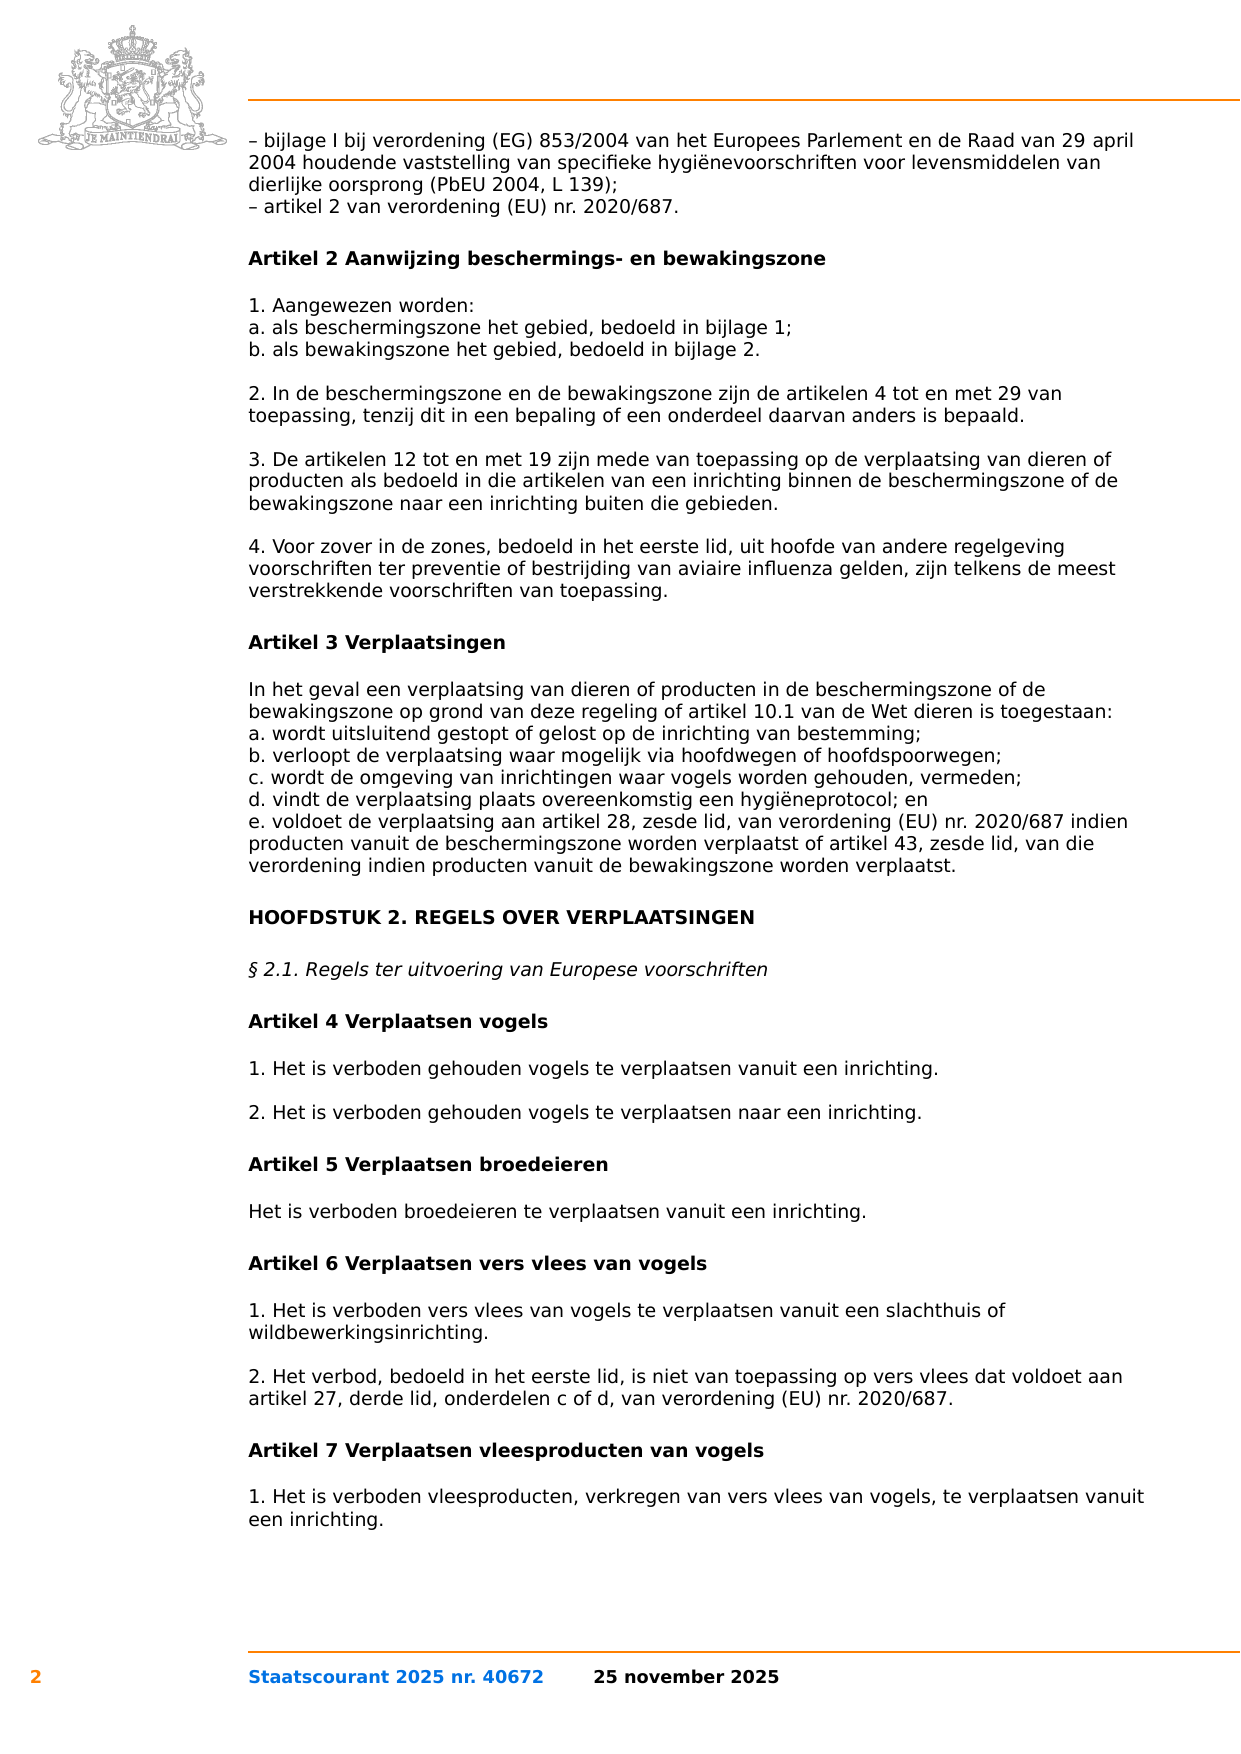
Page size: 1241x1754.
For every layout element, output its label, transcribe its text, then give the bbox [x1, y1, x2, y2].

text 3. De artikelen 12 tot en met 19 zijn mede van toepassing op de verplaatsing van dieren of producten als bedoeld in die artikelen van een inrichting binnen de beschermingszone of de bewakingszone naar een inrichting buiten die gebieden. [248, 448, 1163, 514]
text 1. Aangewezen worden: [248, 295, 1163, 317]
text d. vindt de verplaatsing plaats overeenkomstig een hygiëneprotocol; en [248, 789, 1163, 811]
text a. als beschermingszone het gebied, bedoeld in bijlage 1; [248, 317, 1163, 339]
picture [38, 25, 227, 150]
subtitle HOOFDSTUK 2. REGELS OVER VERPLAATSINGEN [248, 907, 1163, 929]
subtitle § 2.1. Regels ter uitvoering van Europese voorschriften [248, 959, 1163, 981]
text 4. Voor zover in de zones, bedoeld in het eerste lid, uit hoofde van andere regelgeving voorschriften ter preventie of bestrijding van aviaire influenza gelden, zijn telkens de meest verstrekkende voorschriften van toepassing. [248, 536, 1163, 602]
text Het is verboden broedeieren te verplaatsen vanuit een inrichting. [248, 1201, 1163, 1223]
text b. als bewakingszone het gebied, bedoeld in bijlage 2. [248, 339, 1163, 361]
text – artikel 2 van verordening (EU) nr. 2020/687. [248, 196, 1163, 218]
text 1. Het is verboden gehouden vogels te verplaatsen vanuit een inrichting. [248, 1058, 1163, 1080]
subtitle Artikel 4 Verplaatsen vogels [248, 1011, 1163, 1033]
subtitle Artikel 6 Verplaatsen vers vlees van vogels [248, 1253, 1163, 1275]
subtitle Artikel 2 Aanwijzing beschermings- en bewakingszone [248, 248, 1163, 270]
subtitle Artikel 5 Verplaatsen broedeieren [248, 1154, 1163, 1176]
text 1. Het is verboden vleesproducten, verkregen van vers vlees van vogels, te verplaatsen vanuit een inrichting. [248, 1486, 1163, 1530]
text In het geval een verplaatsing van dieren of producten in de beschermingszone of de bewakingszone op grond van deze regeling of artikel 10.1 van de Wet dieren is toegestaan: [248, 679, 1163, 723]
subtitle Artikel 7 Verplaatsen vleesproducten van vogels [248, 1439, 1163, 1461]
text – bijlage I bij verordening (EG) 853/2004 van het Europees Parlement en de Raad van 29 april 2004 houdende vaststelling van specifieke hygiënevoorschriften voor levensmiddelen van dierlijke oorsprong (PbEU 2004, L 139); [248, 130, 1163, 196]
text 2. Het verbod, bedoeld in het eerste lid, is niet van toepassing op vers vlees dat voldoet aan artikel 27, derde lid, onderdelen c of d, van verordening (EU) nr. 2020/687. [248, 1366, 1163, 1409]
text b. verloopt de verplaatsing waar mogelijk via hoofdwegen of hoofdspoorwegen; [248, 745, 1163, 767]
text 2. In de beschermingszone en de bewakingszone zijn de artikelen 4 tot en met 29 van toepassing, tenzij dit in een bepaling of een onderdeel daarvan anders is bepaald. [248, 383, 1163, 427]
text 2. Het is verboden gehouden vogels te verplaatsen naar een inrichting. [248, 1102, 1163, 1124]
text e. voldoet de verplaatsing aan artikel 28, zesde lid, van verordening (EU) nr. 2020/687 indien producten vanuit de beschermingszone worden verplaatst of artikel 43, zesde lid, van die verordening indien producten vanuit de bewakingszone worden verplaatst. [248, 811, 1163, 877]
text c. wordt de omgeving van inrichtingen waar vogels worden gehouden, vermeden; [248, 767, 1163, 789]
text 1. Het is verboden vers vlees van vogels te verplaatsen vanuit een slachthuis of wildbewerkingsinrichting. [248, 1300, 1163, 1344]
text a. wordt uitsluitend gestopt of gelost op de inrichting van bestemming; [248, 723, 1163, 745]
subtitle Artikel 3 Verplaatsingen [248, 632, 1163, 654]
